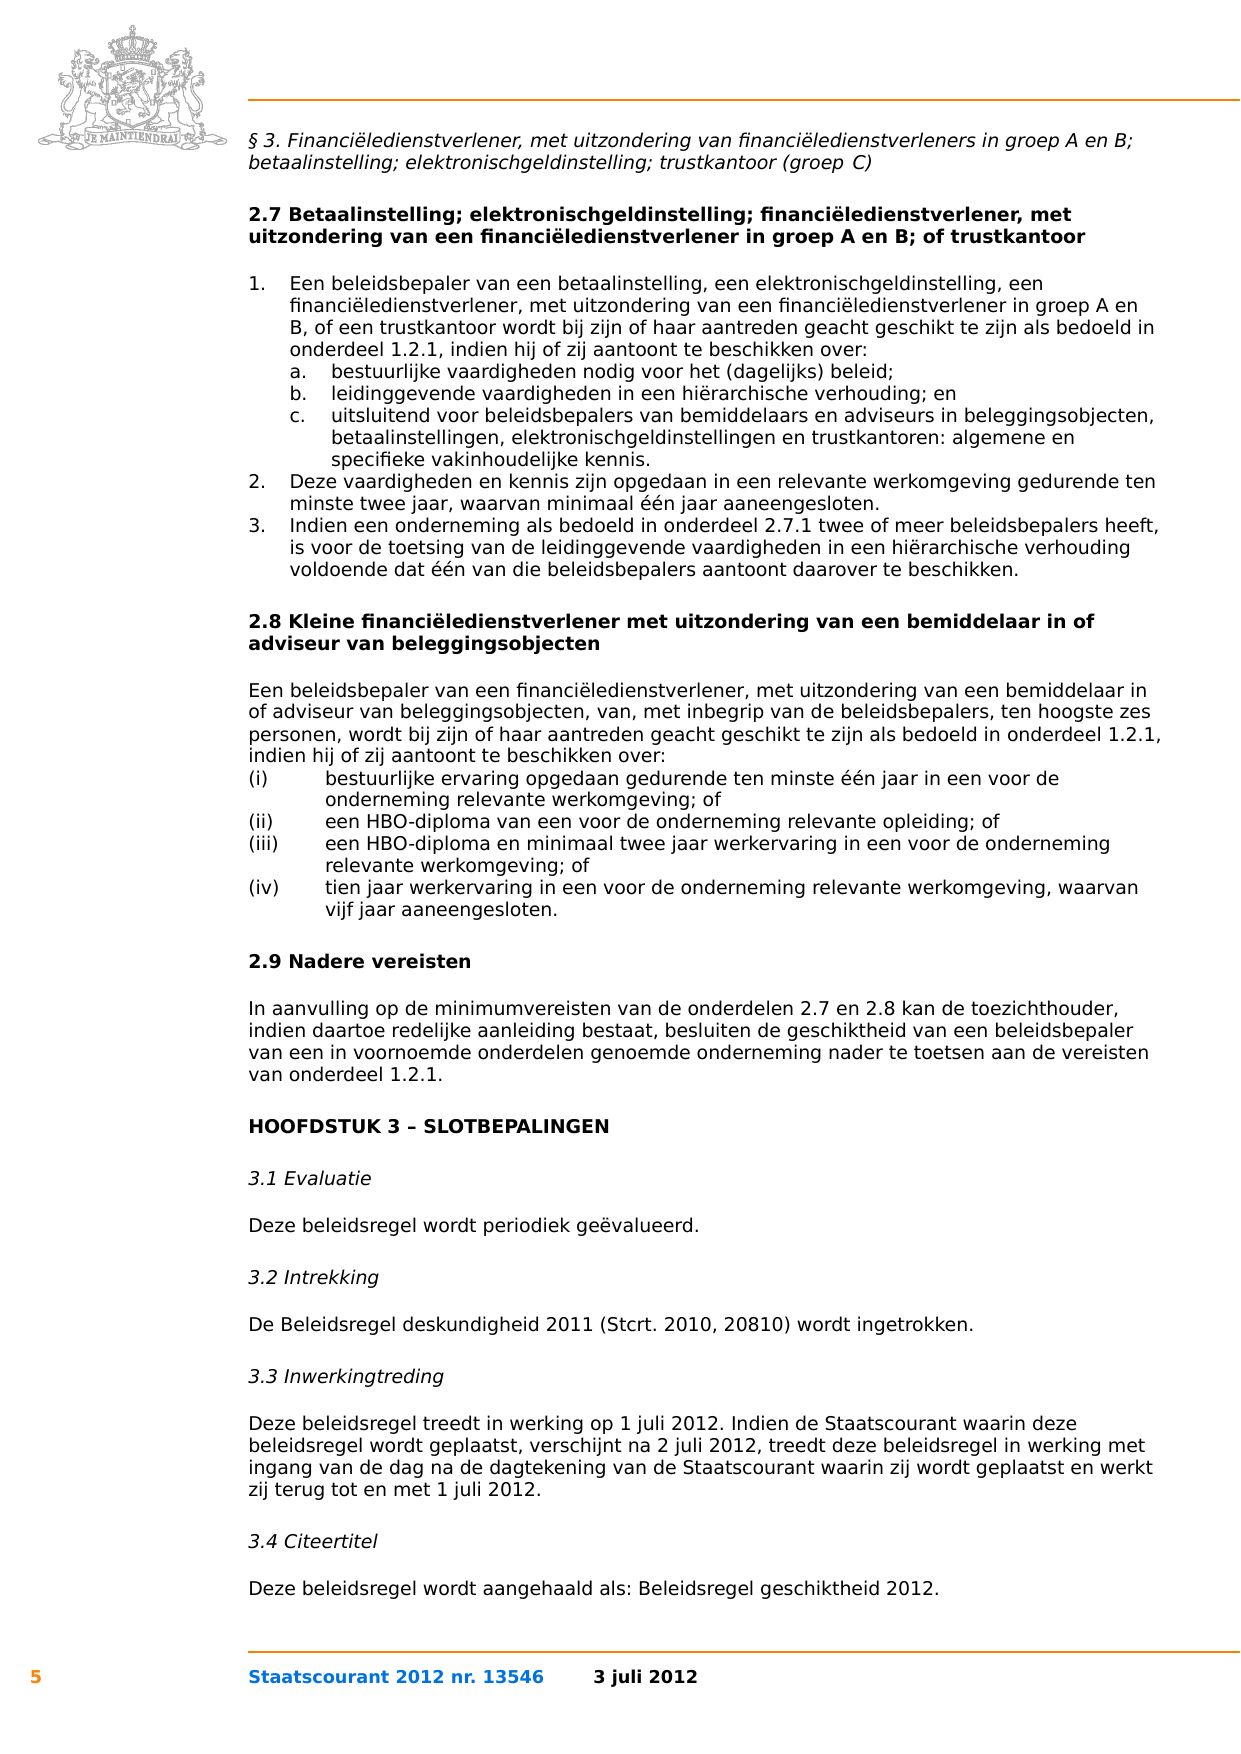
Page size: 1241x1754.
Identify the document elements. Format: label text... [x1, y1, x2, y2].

subtitle 3.3 Inwerkingtreding [248, 1366, 1163, 1388]
text De Beleidsregel deskundigheid 2011 (Stcrt. 2010, 20810) wordt ingetrokken. [248, 1314, 1163, 1336]
subtitle HOOFDSTUK 3 – SLOTBEPALINGEN [248, 1116, 1163, 1138]
subtitle 3.4 Citeertitel [248, 1531, 1163, 1553]
text (ii) een HBO-diploma van een voor de onderneming relevante opleiding; of [248, 811, 1163, 833]
text Deze beleidsregel treedt in werking op 1 juli 2012. Indien de Staatscourant waarin deze beleidsregel wordt geplaatst, verschijnt na 2 juli 2012, treedt deze beleidsregel in werking met ingang van de dag na de dagtekening van de Staatscourant waarin zij wordt geplaatst en werkt zij terug tot en met 1 juli 2012. [248, 1413, 1163, 1501]
text 2. Deze vaardigheden en kennis zijn opgedaan in een relevante werkomgeving gedurende ten minste twee jaar, waarvan minimaal één jaar aaneengesloten. [248, 471, 1163, 514]
text (iv) tien jaar werkervaring in een voor de onderneming relevante werkomgeving, waarvan vijf jaar aaneengesloten. [248, 877, 1163, 921]
text Deze beleidsregel wordt periodiek geëvalueerd. [248, 1215, 1163, 1237]
text c. uitsluitend voor beleidsbepalers van bemiddelaars en adviseurs in beleggingsobjecten, betaalinstellingen, elektronischgeldinstellingen en trustkantoren: algemene en specifieke vakinhoudelijke kennis. [289, 405, 1163, 471]
subtitle § 3. Financiëledienstverlener, met uitzondering van financiëledienstverleners in groep A en B; betaalinstelling; elektronischgeldinstelling; trustkantoor (groep C) [248, 130, 1163, 174]
text 1. Een beleidsbepaler van een betaalinstelling, een elektronischgeldinstelling, een financiëledienstverlener, met uitzondering van een financiëledienstverlener in groep A en B, of een trustkantoor wordt bij zijn of haar aantreden geacht geschikt te zijn als bedoeld in onderdeel 1.2.1, indien hij of zij aantoont te beschikken over: [248, 273, 1163, 361]
text (iii) een HBO-diploma en minimaal twee jaar werkervaring in een voor de onderneming relevante werkomgeving; of [248, 833, 1163, 877]
text b. leidinggevende vaardigheden in een hiërarchische verhouding; en [289, 383, 1163, 405]
subtitle 3.1 Evaluatie [248, 1168, 1163, 1190]
text a. bestuurlijke vaardigheden nodig voor het (dagelijks) beleid; [289, 361, 1163, 383]
text Een beleidsbepaler van een financiëledienstverlener, met uitzondering van een bemiddelaar in of adviseur van beleggingsobjecten, van, met inbegrip van de beleidsbepalers, ten hoogste zes personen, wordt bij zijn of haar aantreden geacht geschikt te zijn als bedoeld in onderdeel 1.2.1, indien hij of zij aantoont te beschikken over: [248, 679, 1163, 767]
text (i) bestuurlijke ervaring opgedaan gedurende ten minste één jaar in een voor de onderneming relevante werkomgeving; of [248, 767, 1163, 811]
text In aanvulling op de minimumvereisten van de onderdelen 2.7 en 2.8 kan de toezichthouder, indien daartoe redelijke aanleiding bestaat, besluiten de geschiktheid van een beleidsbepaler van een in voornoemde onderdelen genoemde onderneming nader te toetsen aan de vereisten van onderdeel 1.2.1. [248, 998, 1163, 1086]
subtitle 2.9 Nadere vereisten [248, 951, 1163, 973]
text Deze beleidsregel wordt aangehaald als: Beleidsregel geschiktheid 2012. [248, 1578, 1163, 1600]
subtitle 3.2 Intrekking [248, 1267, 1163, 1289]
subtitle 2.7 Betaalinstelling; elektronischgeldinstelling; financiëledienstverlener, met uitzondering van een financiëledienstverlener in groep A en B; of trustkantoor [248, 204, 1163, 248]
text 3. Indien een onderneming als bedoeld in onderdeel 2.7.1 twee of meer beleidsbepalers heeft, is voor de toetsing van de leidinggevende vaardigheden in een hiërarchische verhouding voldoende dat één van die beleidsbepalers aantoont daarover te beschikken. [248, 514, 1163, 581]
picture [38, 25, 227, 150]
subtitle 2.8 Kleine financiëledienstverlener met uitzondering van een bemiddelaar in of adviseur van beleggingsobjecten [248, 611, 1163, 654]
